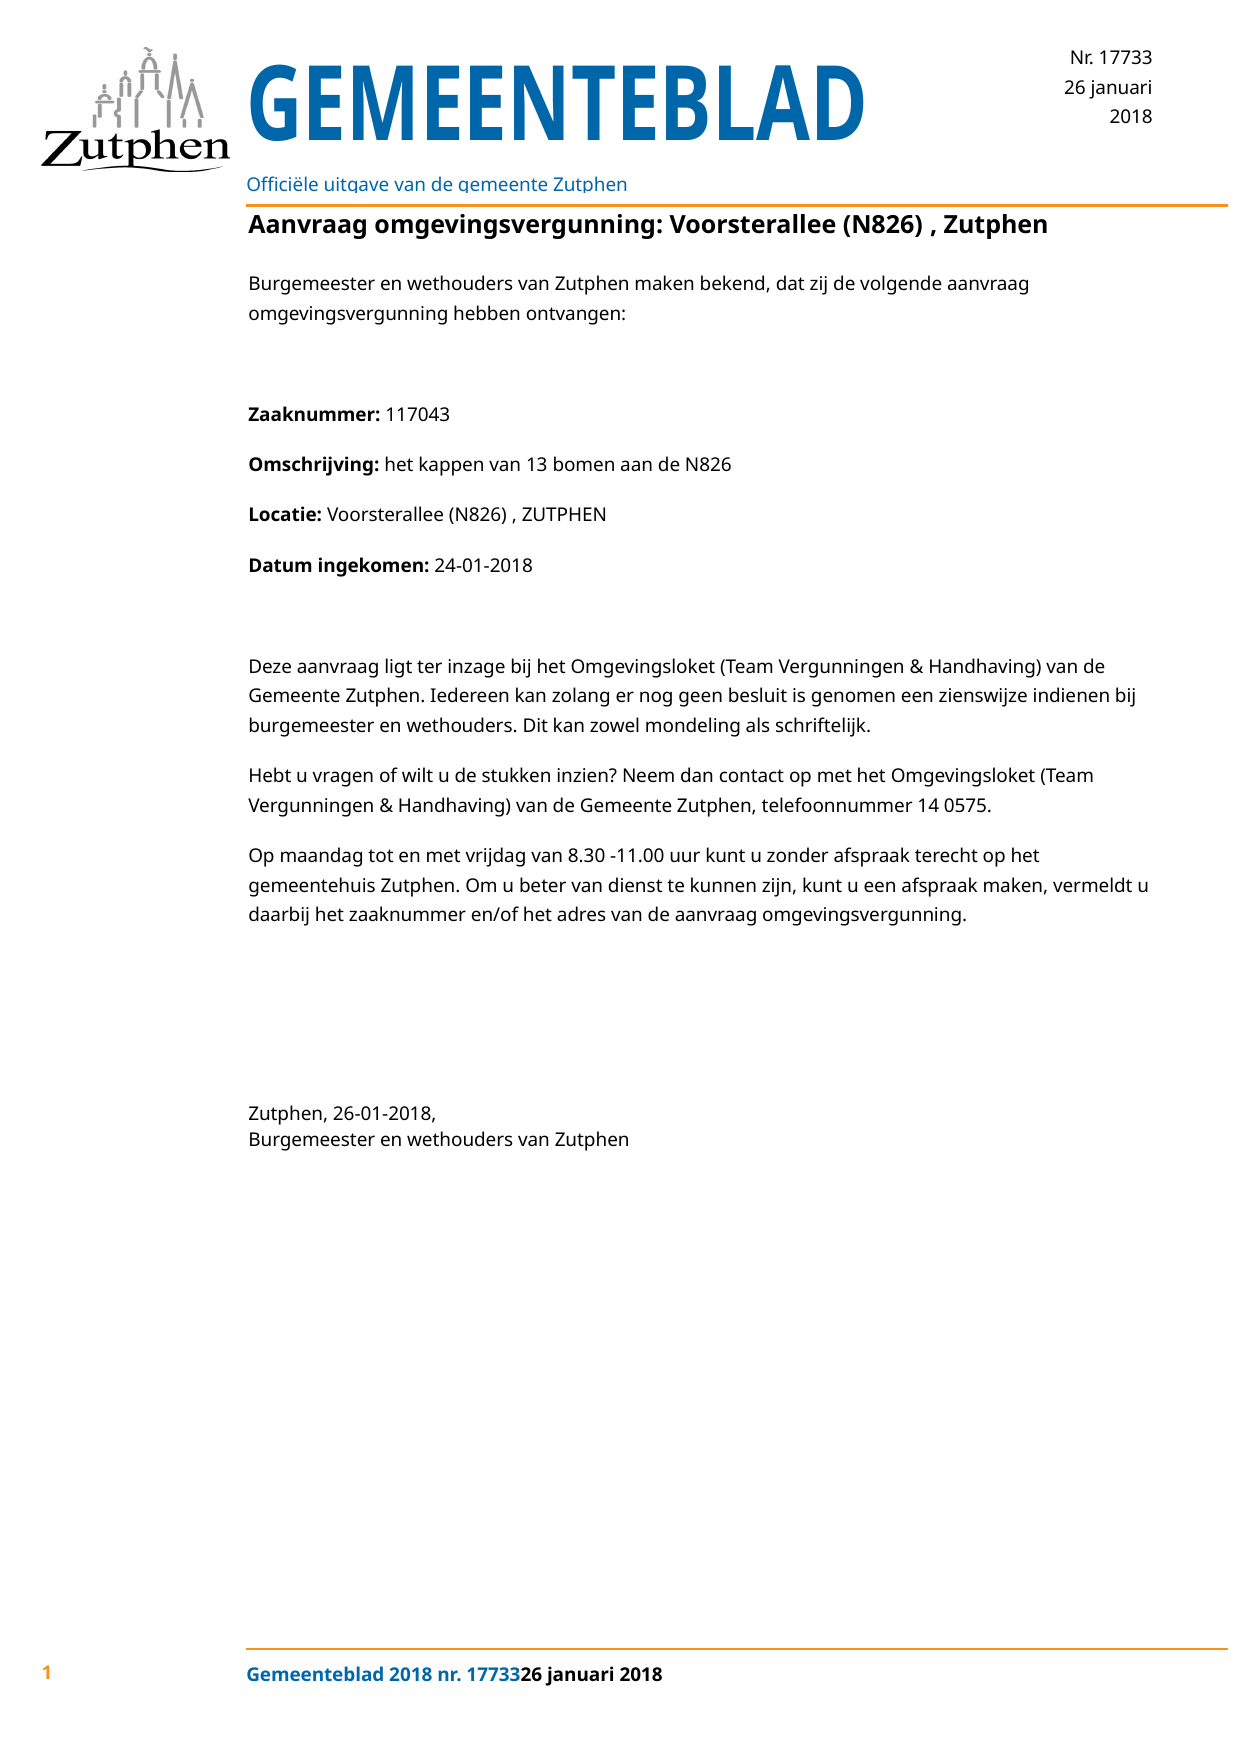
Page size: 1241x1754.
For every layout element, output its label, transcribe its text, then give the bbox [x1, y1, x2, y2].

text Zutphen, 26-01-2018, [248, 1101, 1152, 1126]
text Locatie: Voorsterallee (N826) , ZUTPHEN [248, 502, 1152, 527]
picture [41, 47, 231, 172]
text Datum ingekomen: 24-01-2018 [248, 552, 1152, 578]
text Deze aanvraag ligt ter inzage bij het Omgevingsloket (Team Vergunningen & Handhaving) van de Gemeente Zutphen. Iedereen kan zolang er nog geen besluit is genomen een zienswijze indienen bij burgemeester en wethouders. Dit kan zowel mondeling als schriftelijk. [248, 653, 1152, 738]
text Hebt u vragen of wilt u de stukken inzien? Neem dan contact op met het Omgevingsloket (Team Vergunningen & Handhaving) van de Gemeente Zutphen, telefoonnummer 14 0575. [248, 762, 1152, 818]
text Zaaknummer: 117043 [248, 401, 1152, 426]
text Omschrijving: het kappen van 13 bomen aan de N826 [248, 451, 1152, 477]
text Op maandag tot en met vrijdag van 8.30 -11.00 uur kunt u zonder afspraak terecht op het gemeentehuis Zutphen. Om u beter van dienst te kunnen zijn, kunt u een afspraak maken, vermeldt u daarbij het zaaknummer en/of het adres van de aanvraag omgevingsvergunning. [248, 842, 1152, 927]
text Burgemeester en wethouders van Zutphen [248, 1126, 1152, 1152]
text Burgemeester en wethouders van Zutphen maken bekend, dat zij de volgende aanvraag omgevingsvergunning hebben ontvangen: [248, 270, 1152, 326]
text Aanvraag omgevingsvergunning: Voorsterallee (N826) , Zutphen [248, 207, 1152, 241]
